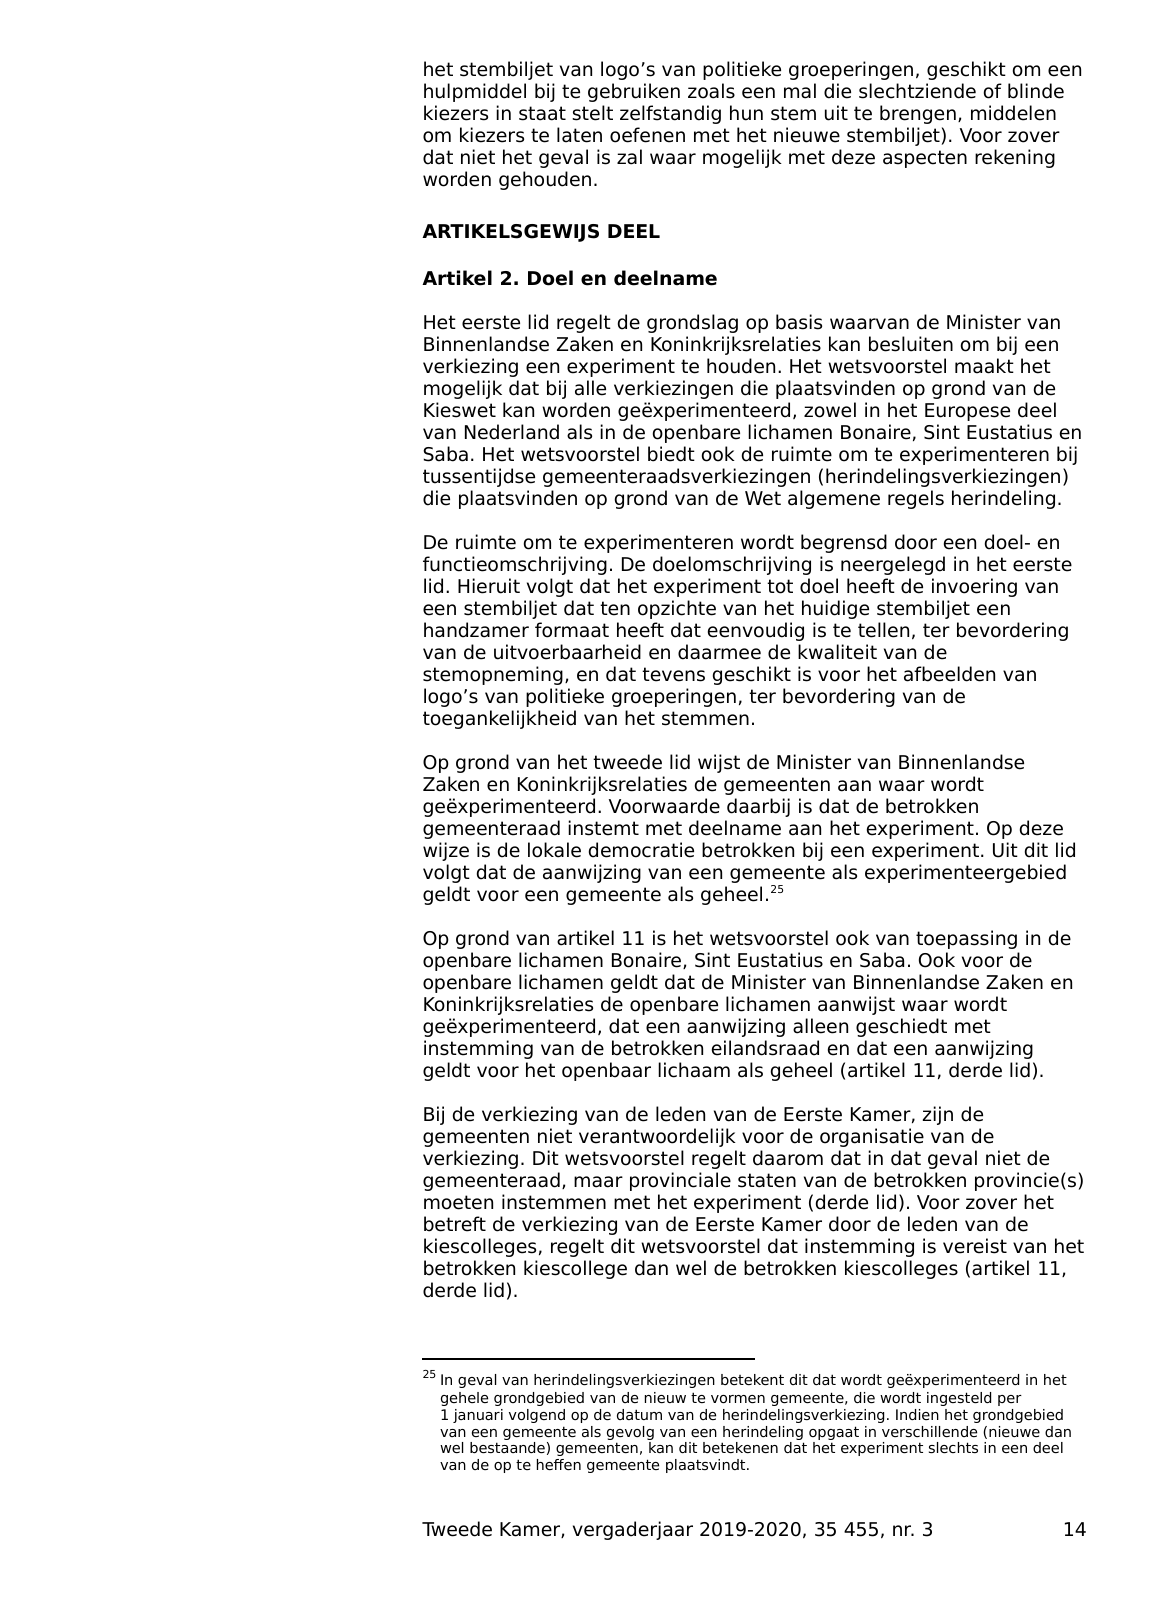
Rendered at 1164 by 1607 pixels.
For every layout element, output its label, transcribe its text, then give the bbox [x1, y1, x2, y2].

subtitle Artikel 2. Doel en deelname [422, 268, 1087, 290]
text In geval van herindelingsverkiezingen betekent dit dat wordt geëxperimenteerd in het gehele grondgebied van de nieuw te vormen gemeente, die wordt ingesteld per 1 januari volgend op de datum van de herindelingsverkiezing. Indien het grondgebied van een gemeente als gevolg van een herindeling opgaat in verschillende (nieuwe dan wel bestaande) gemeenten, kan dit betekenen dat het experiment slechts in een deel van de op te heffen gemeente plaatsvindt. [422, 1368, 1087, 1474]
text Op grond van het tweede lid wijst de Minister van Binnenlandse Zaken en Koninkrijksrelaties de gemeenten aan waar wordt geëxperimenteerd. Voorwaarde daarbij is dat de betrokken gemeenteraad instemt met deelname aan het experiment. Op deze wijze is de lokale democratie betrokken bij een experiment. Uit dit lid volgt dat de aanwijzing van een gemeente als experimenteergebied geldt voor een gemeente als geheel. [422, 752, 1087, 906]
text De ruimte om te experimenteren wordt begrensd door een doel- en functieomschrijving. De doelomschrijving is neergelegd in het eerste lid. Hieruit volgt dat het experiment tot doel heeft de invoering van een stembiljet dat ten opzichte van het huidige stembiljet een handzamer formaat heeft dat eenvoudig is te tellen, ter bevordering van de uitvoerbaarheid en daarmee de kwaliteit van de stemopneming, en dat tevens geschikt is voor het afbeelden van logo’s van politieke groeperingen, ter bevordering van de toegankelijkheid van het stemmen. [422, 532, 1087, 730]
text Op grond van artikel 11 is het wetsvoorstel ook van toepassing in de openbare lichamen Bonaire, Sint Eustatius en Saba. Ook voor de openbare lichamen geldt dat de Minister van Binnenlandse Zaken en Koninkrijksrelaties de openbare lichamen aanwijst waar wordt geëxperimenteerd, dat een aanwijzing alleen geschiedt met instemming van de betrokken eilandsraad en dat een aanwijzing geldt voor het openbaar lichaam als geheel (artikel 11, derde lid). [422, 928, 1087, 1082]
text het stembiljet van logo’s van politieke groeperingen, geschikt om een hulpmiddel bij te gebruiken zoals een mal die slechtziende of blinde kiezers in staat stelt zelfstandig hun stem uit te brengen, middelen om kiezers te laten oefenen met het nieuwe stembiljet). Voor zover dat niet het geval is zal waar mogelijk met deze aspecten rekening worden gehouden. [422, 59, 1087, 191]
subtitle ARTIKELSGEWIJS DEEL [422, 221, 1087, 243]
text Het eerste lid regelt de grondslag op basis waarvan de Minister van Binnenlandse Zaken en Koninkrijksrelaties kan besluiten om bij een verkiezing een experiment te houden. Het wetsvoorstel maakt het mogelijk dat bij alle verkiezingen die plaatsvinden op grond van de Kieswet kan worden geëxperimenteerd, zowel in het Europese deel van Nederland als in de openbare lichamen Bonaire, Sint Eustatius en Saba. Het wetsvoorstel biedt ook de ruimte om te experimenteren bij tussentijdse gemeenteraadsverkiezingen (herindelingsverkiezingen) die plaatsvinden op grond van de Wet algemene regels herindeling. [422, 312, 1087, 510]
text Bij de verkiezing van de leden van de Eerste Kamer, zijn de gemeenten niet verantwoordelijk voor de organisatie van de verkiezing. Dit wetsvoorstel regelt daarom dat in dat geval niet de gemeenteraad, maar provinciale staten van de betrokken provincie(s) moeten instemmen met het experiment (derde lid). Voor zover het betreft de verkiezing van de Eerste Kamer door de leden van de kiescolleges, regelt dit wetsvoorstel dat instemming is vereist van het betrokken kiescollege dan wel de betrokken kiescolleges (artikel 11, derde lid). [422, 1104, 1087, 1302]
